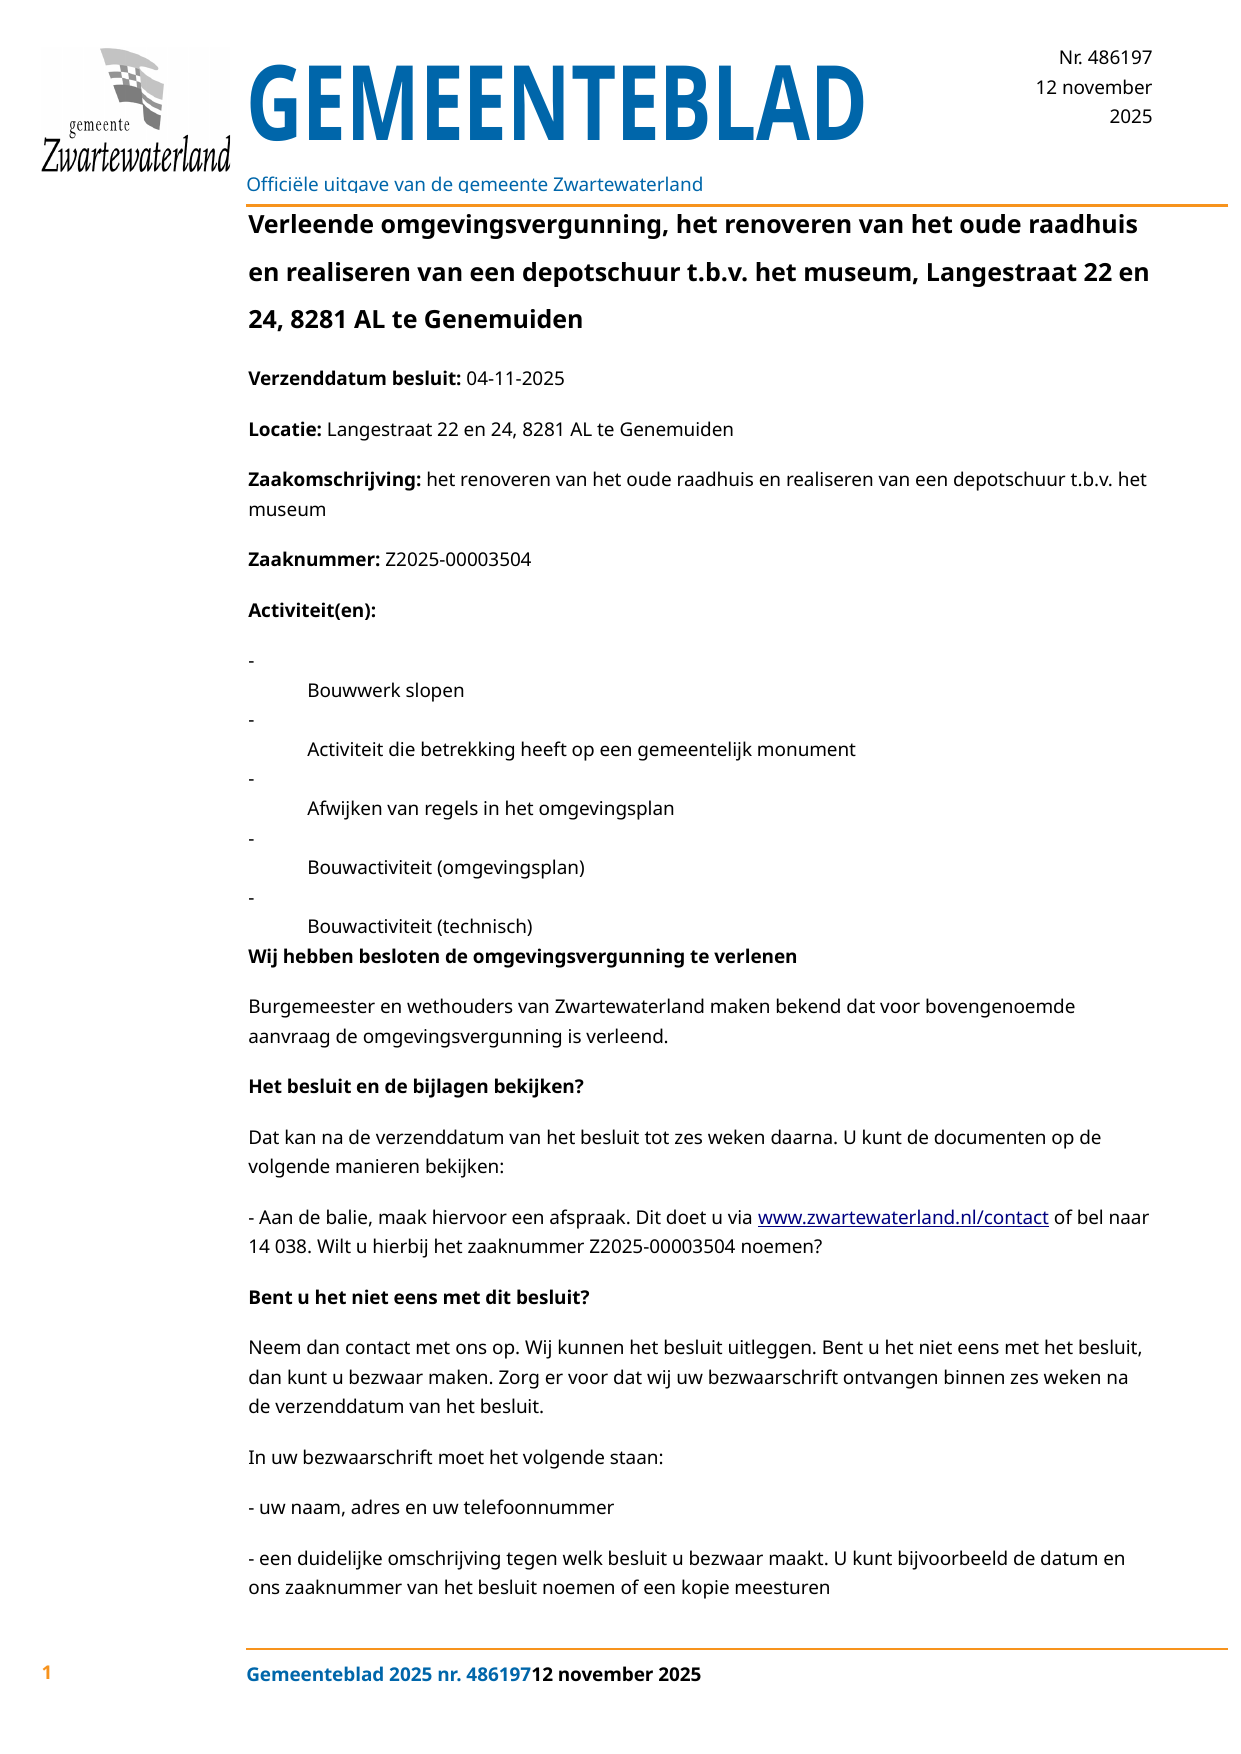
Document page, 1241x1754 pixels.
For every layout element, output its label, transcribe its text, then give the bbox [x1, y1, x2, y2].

text Dat kan na de verzenddatum van het besluit tot zes weken daarna. U kunt de documenten op de volgende manieren bekijken: [248, 1124, 1152, 1179]
text Bent u het niet eens met dit besluit? [248, 1284, 1152, 1309]
text Verleende omgevingsvergunning, het renoveren van het oude raadhuis en realiseren van een depotschuur t.b.v. het museum, Langestraat 22 en 24, 8281 AL te Genemuiden [248, 207, 1152, 336]
list Bouwactiviteit (technisch) [248, 913, 1152, 939]
list Afwijken van regels in het omgevingsplan [248, 795, 1152, 821]
text Locatie: Langestraat 22 en 24, 8281 AL te Genemuiden [248, 416, 1152, 442]
text - Aan de balie, maak hiervoor een afspraak. Dit doet u via www.zwartewaterland.nl/contact of bel naar 14 038. Wilt u hierbij het zaaknummer Z2025-00003504 noemen? [248, 1204, 1152, 1259]
list Activiteit die betrekking heeft op een gemeentelijk monument [248, 736, 1152, 762]
text Activiteit(en): [248, 597, 1152, 622]
list Bouwwerk slopen [248, 677, 1152, 702]
picture [41, 47, 231, 172]
text Zaaknummer: Z2025-00003504 [248, 546, 1152, 572]
text In uw bezwaarschrift moet het volgende staan: [248, 1444, 1152, 1469]
text - een duidelijke omschrijving tegen welk besluit u bezwaar maakt. U kunt bijvoorbeeld de datum en ons zaaknummer van het besluit noemen of een kopie meesturen [248, 1545, 1152, 1600]
text Burgemeester en wethouders van Zwartewaterland maken bekend dat voor bovengenoemde aanvraag de omgevingsvergunning is verleend. [248, 993, 1152, 1049]
text Neem dan contact met ons op. Wij kunnen het besluit uitleggen. Bent u het niet eens met het besluit, dan kunt u bezwaar maken. Zorg er voor dat wij uw bezwaarschrift ontvangen binnen zes weken na de verzenddatum van het besluit. [248, 1334, 1152, 1419]
text - uw naam, adres en uw telefoonnummer [248, 1494, 1152, 1520]
text Verzenddatum besluit: 04-11-2025 [248, 366, 1152, 391]
text Zaakomschrijving: het renoveren van het oude raadhuis en realiseren van een depotschuur t.b.v. het museum [248, 466, 1152, 522]
text Het besluit en de bijlagen bekijken? [248, 1073, 1152, 1099]
text Wij hebben besloten de omgevingsvergunning te verlenen [248, 943, 1152, 969]
list Bouwactiviteit (omgevingsplan) [248, 854, 1152, 880]
